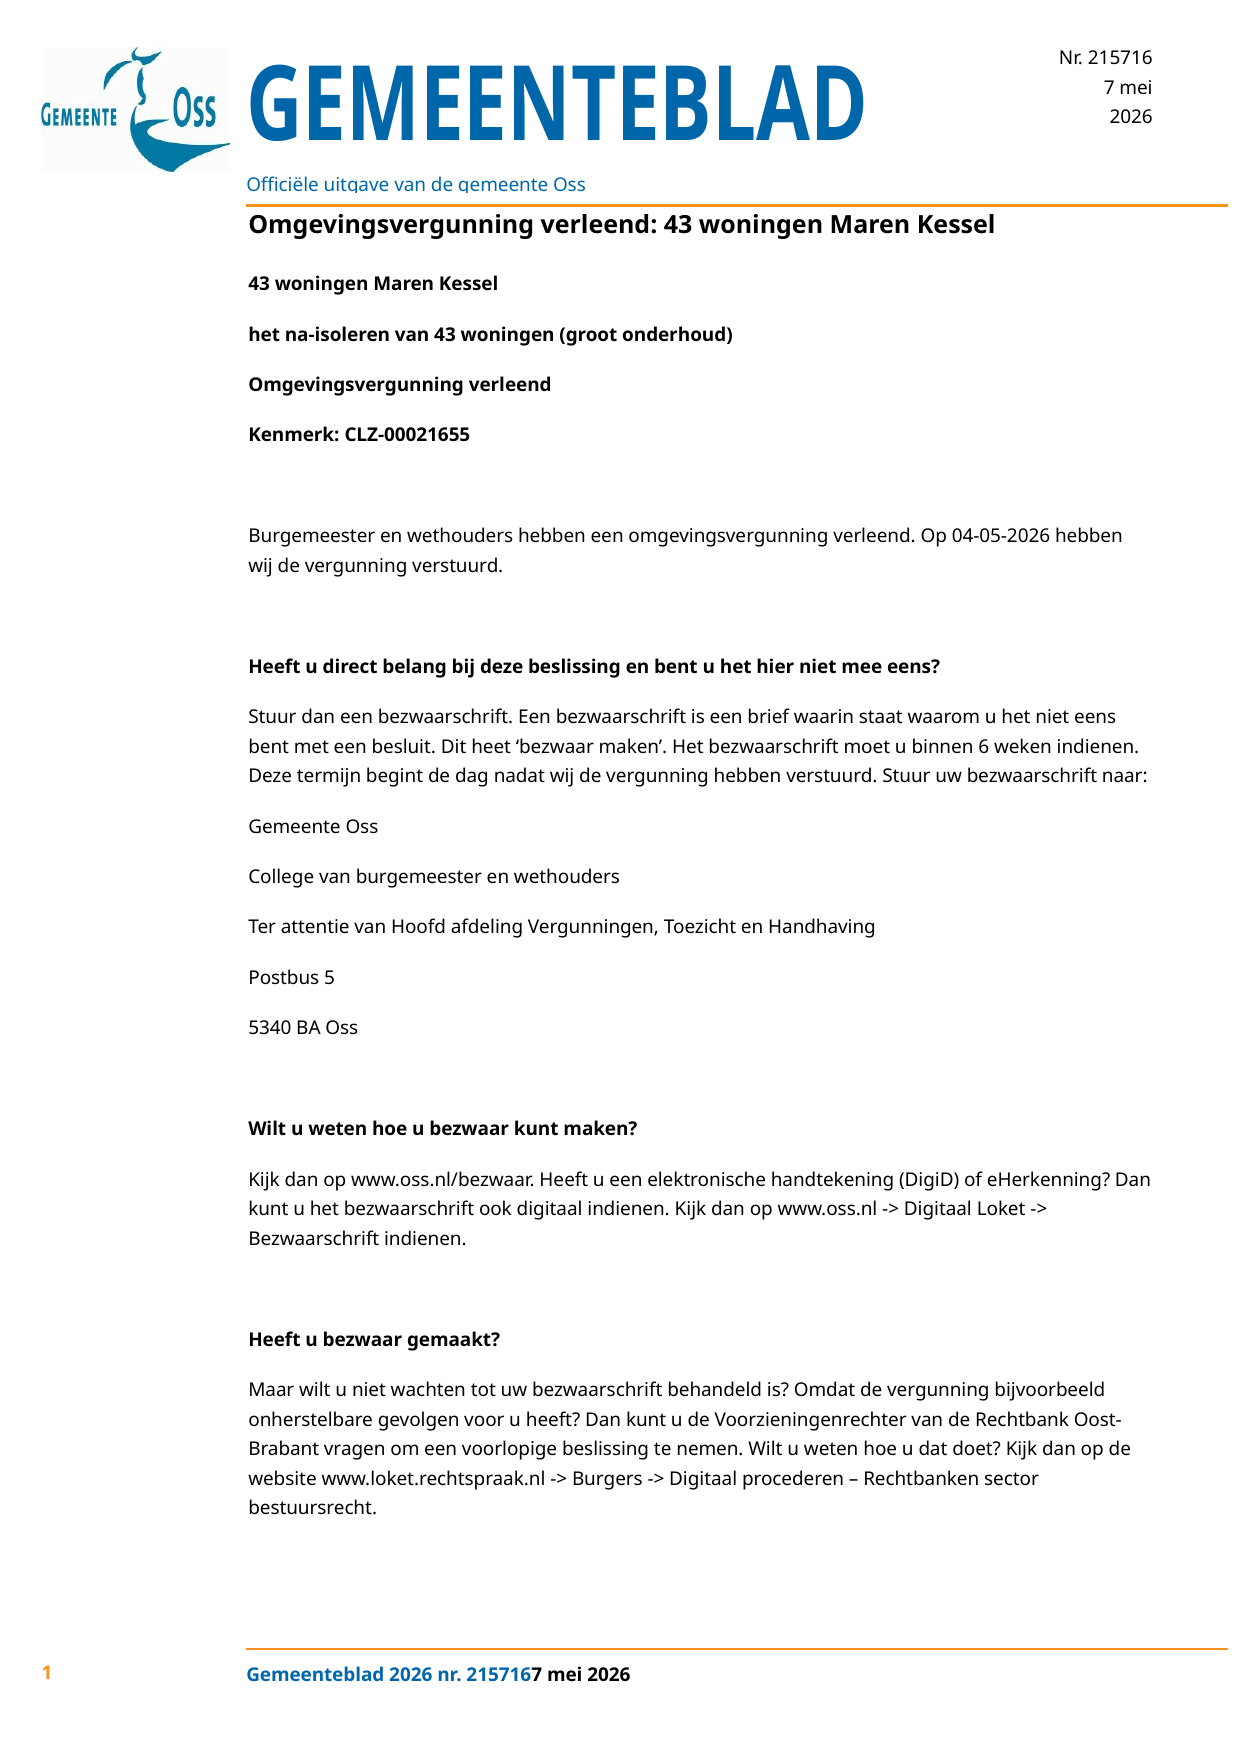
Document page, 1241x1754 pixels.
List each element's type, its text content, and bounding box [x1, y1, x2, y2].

text Kenmerk: CLZ-00021655 [248, 422, 1152, 447]
text Stuur dan een bezwaarschrift. Een bezwaarschrift is een brief waarin staat waarom u het niet eens bent met een besluit. Dit heet ‘bezwaar maken’. Het bezwaarschrift moet u binnen 6 weken indienen. Deze termijn begint de dag nadat wij de vergunning hebben verstuurd. Stuur uw bezwaarschrift naar: [248, 703, 1152, 788]
text Heeft u bezwaar gemaakt? [248, 1326, 1152, 1351]
text Burgemeester en wethouders hebben een omgevingsvergunning verleend. Op 04-05-2026 hebben wij de vergunning verstuurd. [248, 522, 1152, 578]
text het na-isoleren van 43 woningen (groot onderhoud) [248, 321, 1152, 346]
text Postbus 5 [248, 964, 1152, 990]
picture [41, 47, 231, 172]
text 43 woningen Maren Kessel [248, 270, 1152, 296]
text College van burgemeester en wethouders [248, 863, 1152, 889]
text 5340 BA Oss [248, 1014, 1152, 1040]
text Heeft u direct belang bij deze beslissing en bent u het hier niet mee eens? [248, 653, 1152, 678]
text Wilt u weten hoe u bezwaar kunt maken? [248, 1115, 1152, 1141]
text Omgevingsvergunning verleend: 43 woningen Maren Kessel [248, 207, 1152, 241]
text Ter attentie van Hoofd afdeling Vergunningen, Toezicht en Handhaving [248, 914, 1152, 939]
text Maar wilt u niet wachten tot uw bezwaarschrift behandeld is? Omdat de vergunning bijvoorbeeld onherstelbare gevolgen voor u heeft? Dan kunt u de Voorzieningenrechter van de Rechtbank Oost-Brabant vragen om een voorlopige beslissing te nemen. Wilt u weten hoe u dat doet? Kijk dan op de website www.loket.rechtspraak.nl -> Burgers -> Digitaal procederen – Rechtbanken sector bestuursrecht. [248, 1376, 1152, 1520]
text Gemeente Oss [248, 813, 1152, 838]
text Omgevingsvergunning verleend [248, 371, 1152, 397]
text Kijk dan op www.oss.nl/bezwaar. Heeft u een elektronische handtekening (DigiD) of eHerkenning? Dan kunt u het bezwaarschrift ook digitaal indienen. Kijk dan op www.oss.nl -> Digitaal Loket -> Bezwaarschrift indienen. [248, 1166, 1152, 1251]
